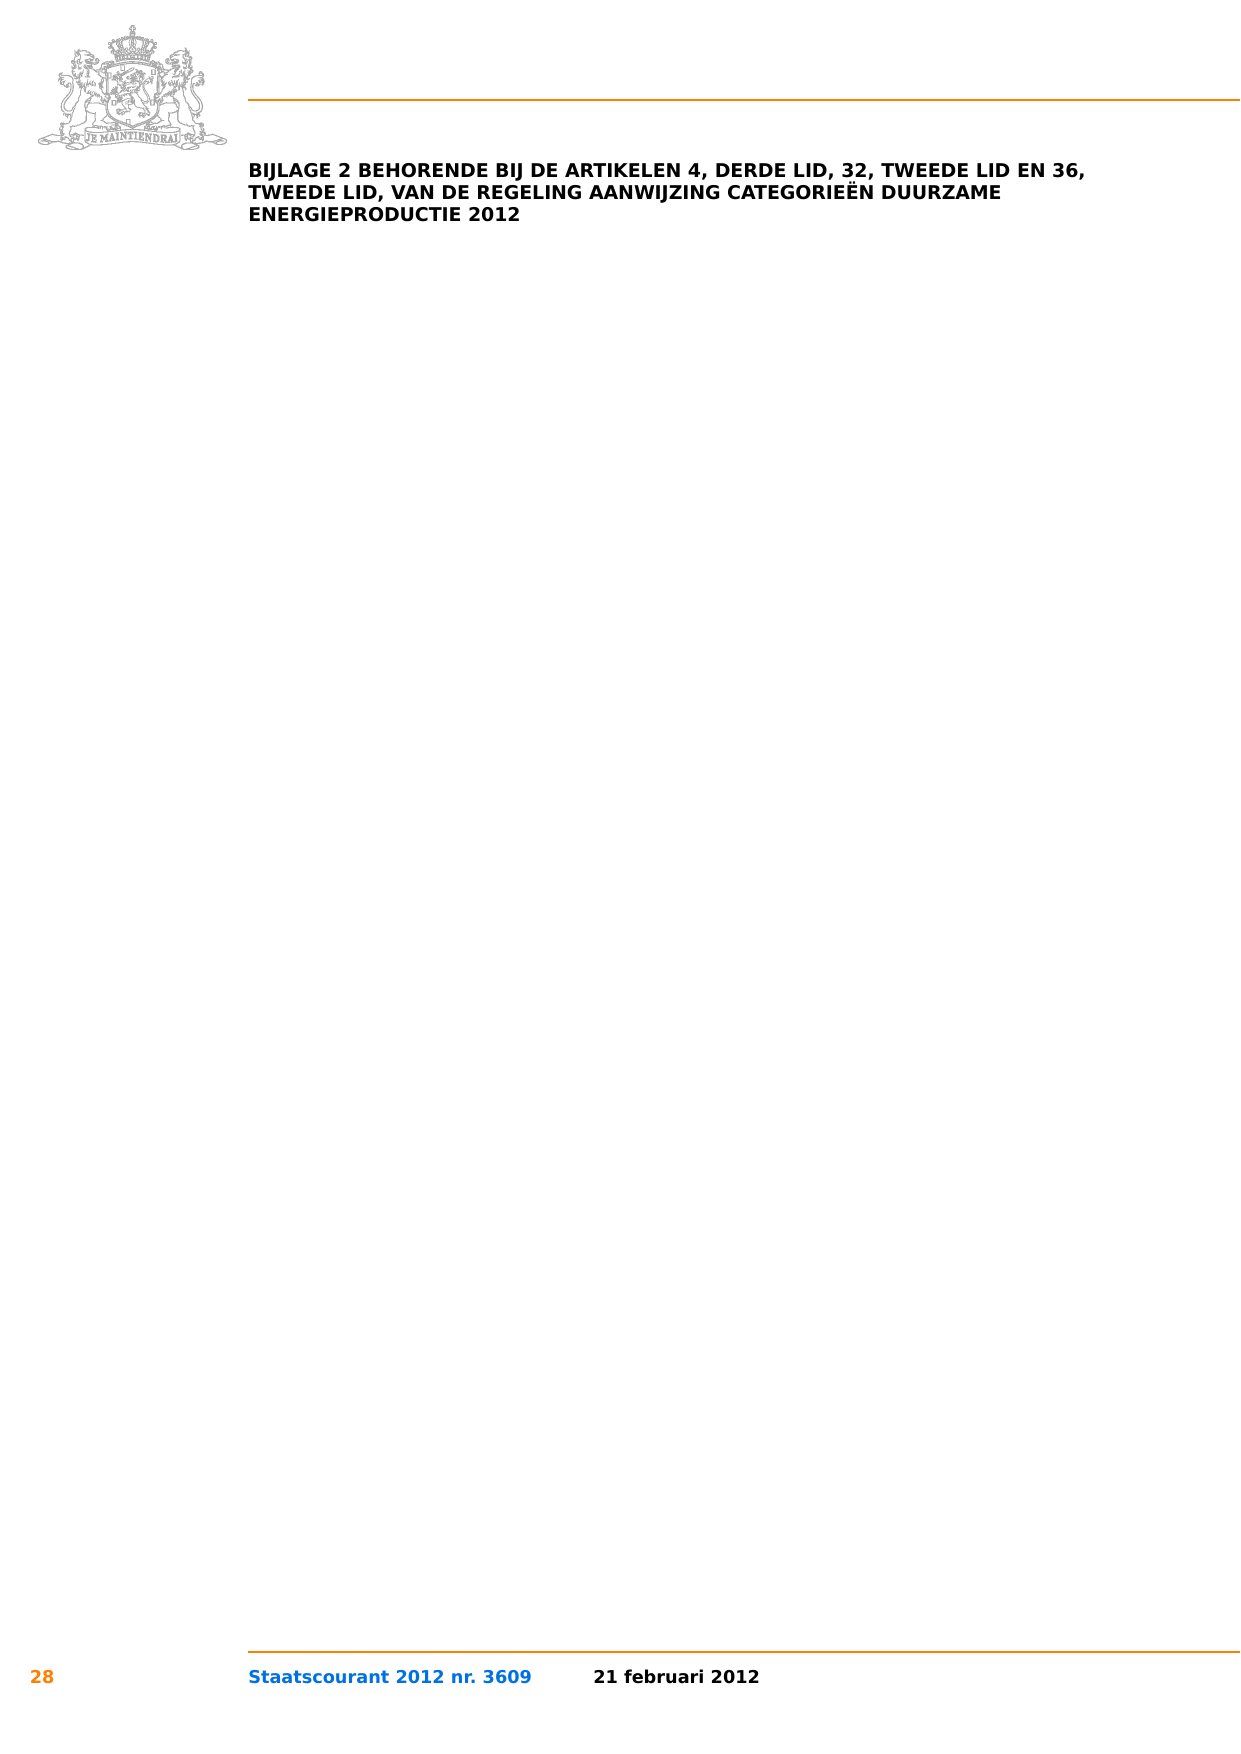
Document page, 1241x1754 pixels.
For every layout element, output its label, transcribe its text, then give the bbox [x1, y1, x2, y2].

subtitle BIJLAGE 2 BEHORENDE BIJ DE ARTIKELEN 4, DERDE LID, 32, TWEEDE LID EN 36, TWEEDE LID, VAN DE REGELING AANWIJZING CATEGORIEËN DUURZAME ENERGIEPRODUCTIE 2012 [248, 160, 1163, 226]
picture [38, 25, 227, 150]
